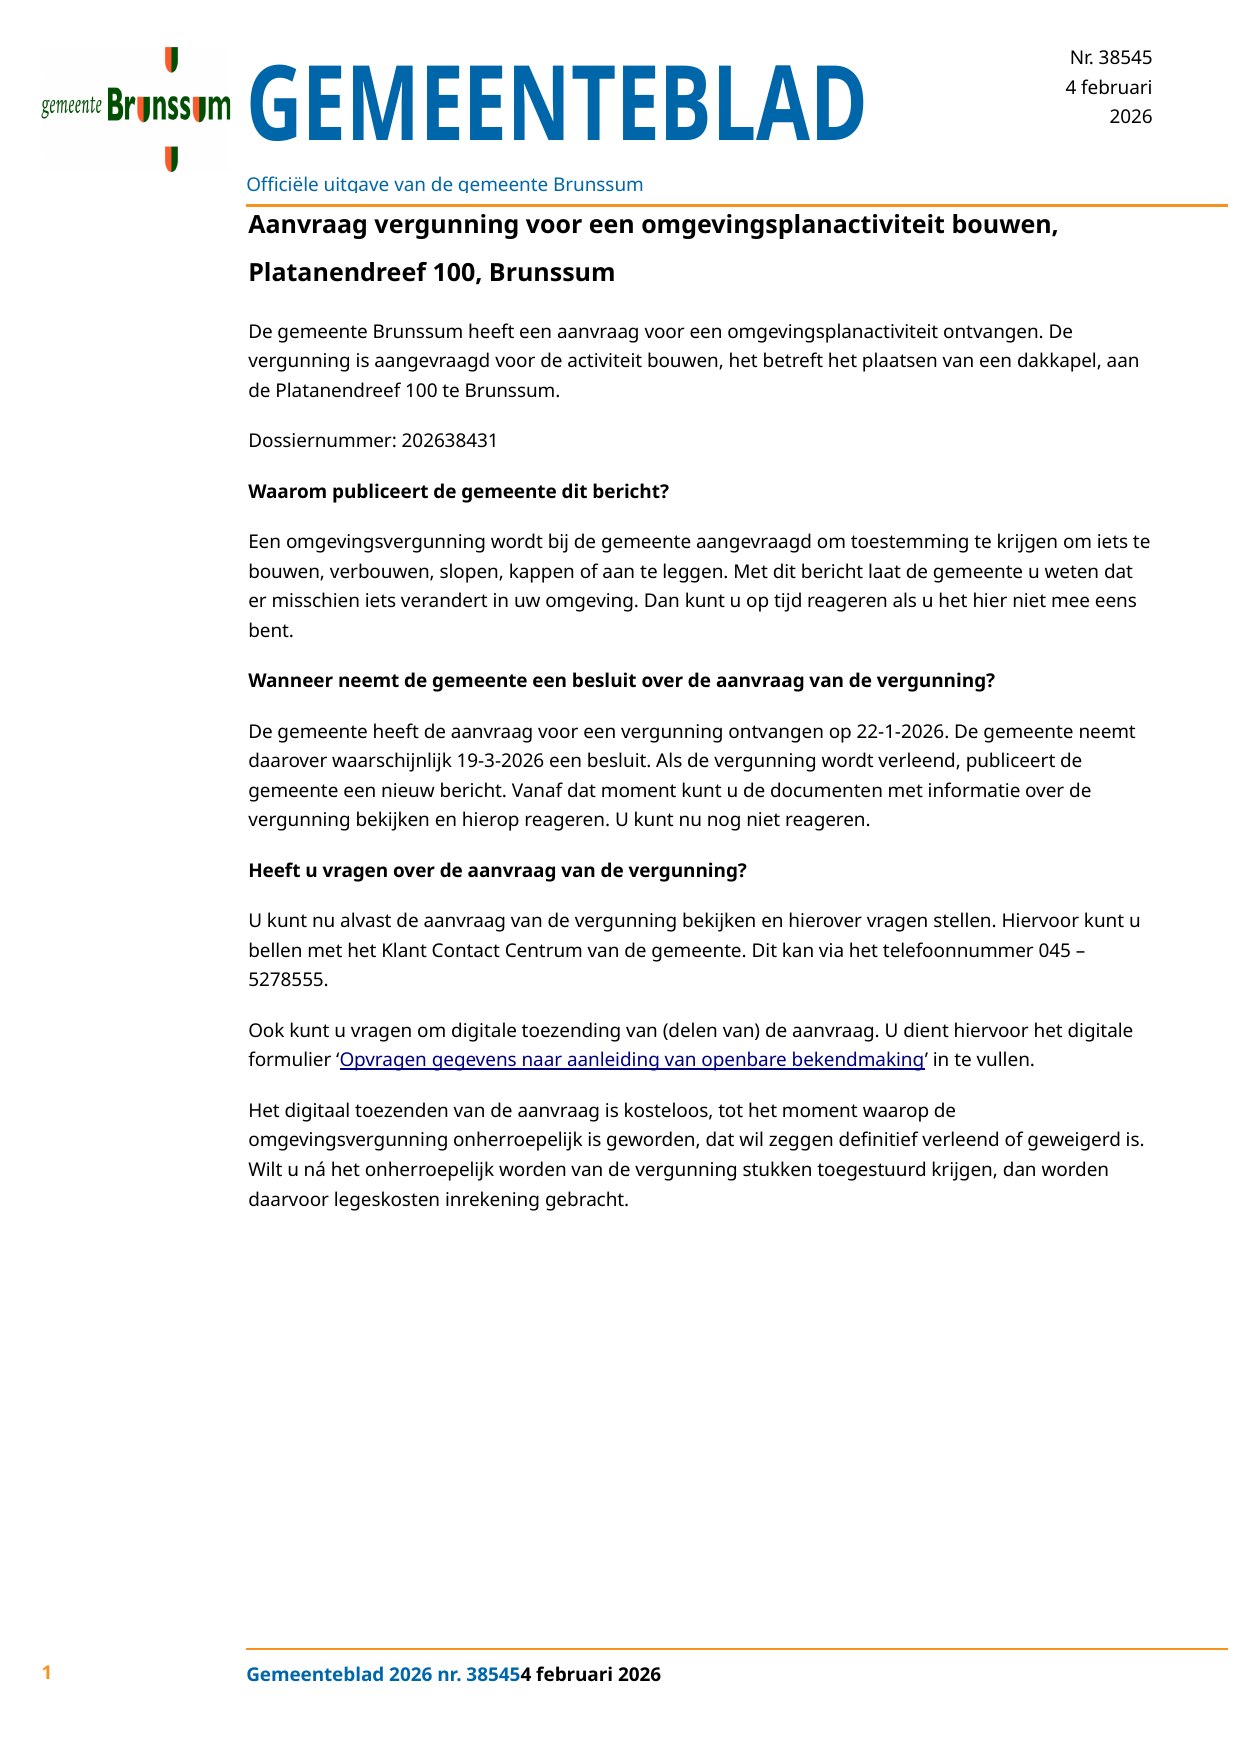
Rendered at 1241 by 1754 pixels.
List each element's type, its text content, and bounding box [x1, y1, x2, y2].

text Ook kunt u vragen om digitale toezending van (delen van) de aanvraag. U dient hiervoor het digitale formulier ‘Opvragen gegevens naar aanleiding van openbare bekendmaking’ in te vullen. [248, 1017, 1152, 1072]
text Het digitaal toezenden van de aanvraag is kosteloos, tot het moment waarop de omgevingsvergunning onherroepelijk is geworden, dat wil zeggen definitief verleend of geweigerd is. Wilt u ná het onherroepelijk worden van de vergunning stukken toegestuurd krijgen, dan worden daarvoor legeskosten inrekening gebracht. [248, 1097, 1152, 1212]
text Dossiernummer: 202638431 [248, 427, 1152, 453]
text Wanneer neemt de gemeente een besluit over de aanvraag van de vergunning? [248, 667, 1152, 693]
picture [41, 47, 231, 172]
text Aanvraag vergunning voor een omgevingsplanactiviteit bouwen, Platanendreef 100, Brunssum [248, 207, 1152, 288]
text De gemeente Brunssum heeft een aanvraag voor een omgevingsplanactiviteit ontvangen. De vergunning is aangevraagd voor de activiteit bouwen, het betreft het plaatsen van een dakkapel, aan de Platanendreef 100 te Brunssum. [248, 318, 1152, 403]
text U kunt nu alvast de aanvraag van de vergunning bekijken en hierover vragen stellen. Hiervoor kunt u bellen met het Klant Contact Centrum van de gemeente. Dit kan via het telefoonnummer 045 – 5278555. [248, 907, 1152, 992]
text Een omgevingsvergunning wordt bij de gemeente aangevraagd om toestemming te krijgen om iets te bouwen, verbouwen, slopen, kappen of aan te leggen. Met dit bericht laat de gemeente u weten dat er misschien iets verandert in uw omgeving. Dan kunt u op tijd reageren als u het hier niet mee eens bent. [248, 528, 1152, 643]
text Waarom publiceert de gemeente dit bericht? [248, 478, 1152, 504]
text De gemeente heeft de aanvraag voor een vergunning ontvangen op 22-1-2026. De gemeente neemt daarover waarschijnlijk 19-3-2026 een besluit. Als de vergunning wordt verleend, publiceert de gemeente een nieuw bericht. Vanaf dat moment kunt u de documenten met informatie over de vergunning bekijken en hierop reageren. U kunt nu nog niet reageren. [248, 718, 1152, 832]
text Heeft u vragen over de aanvraag van de vergunning? [248, 857, 1152, 883]
